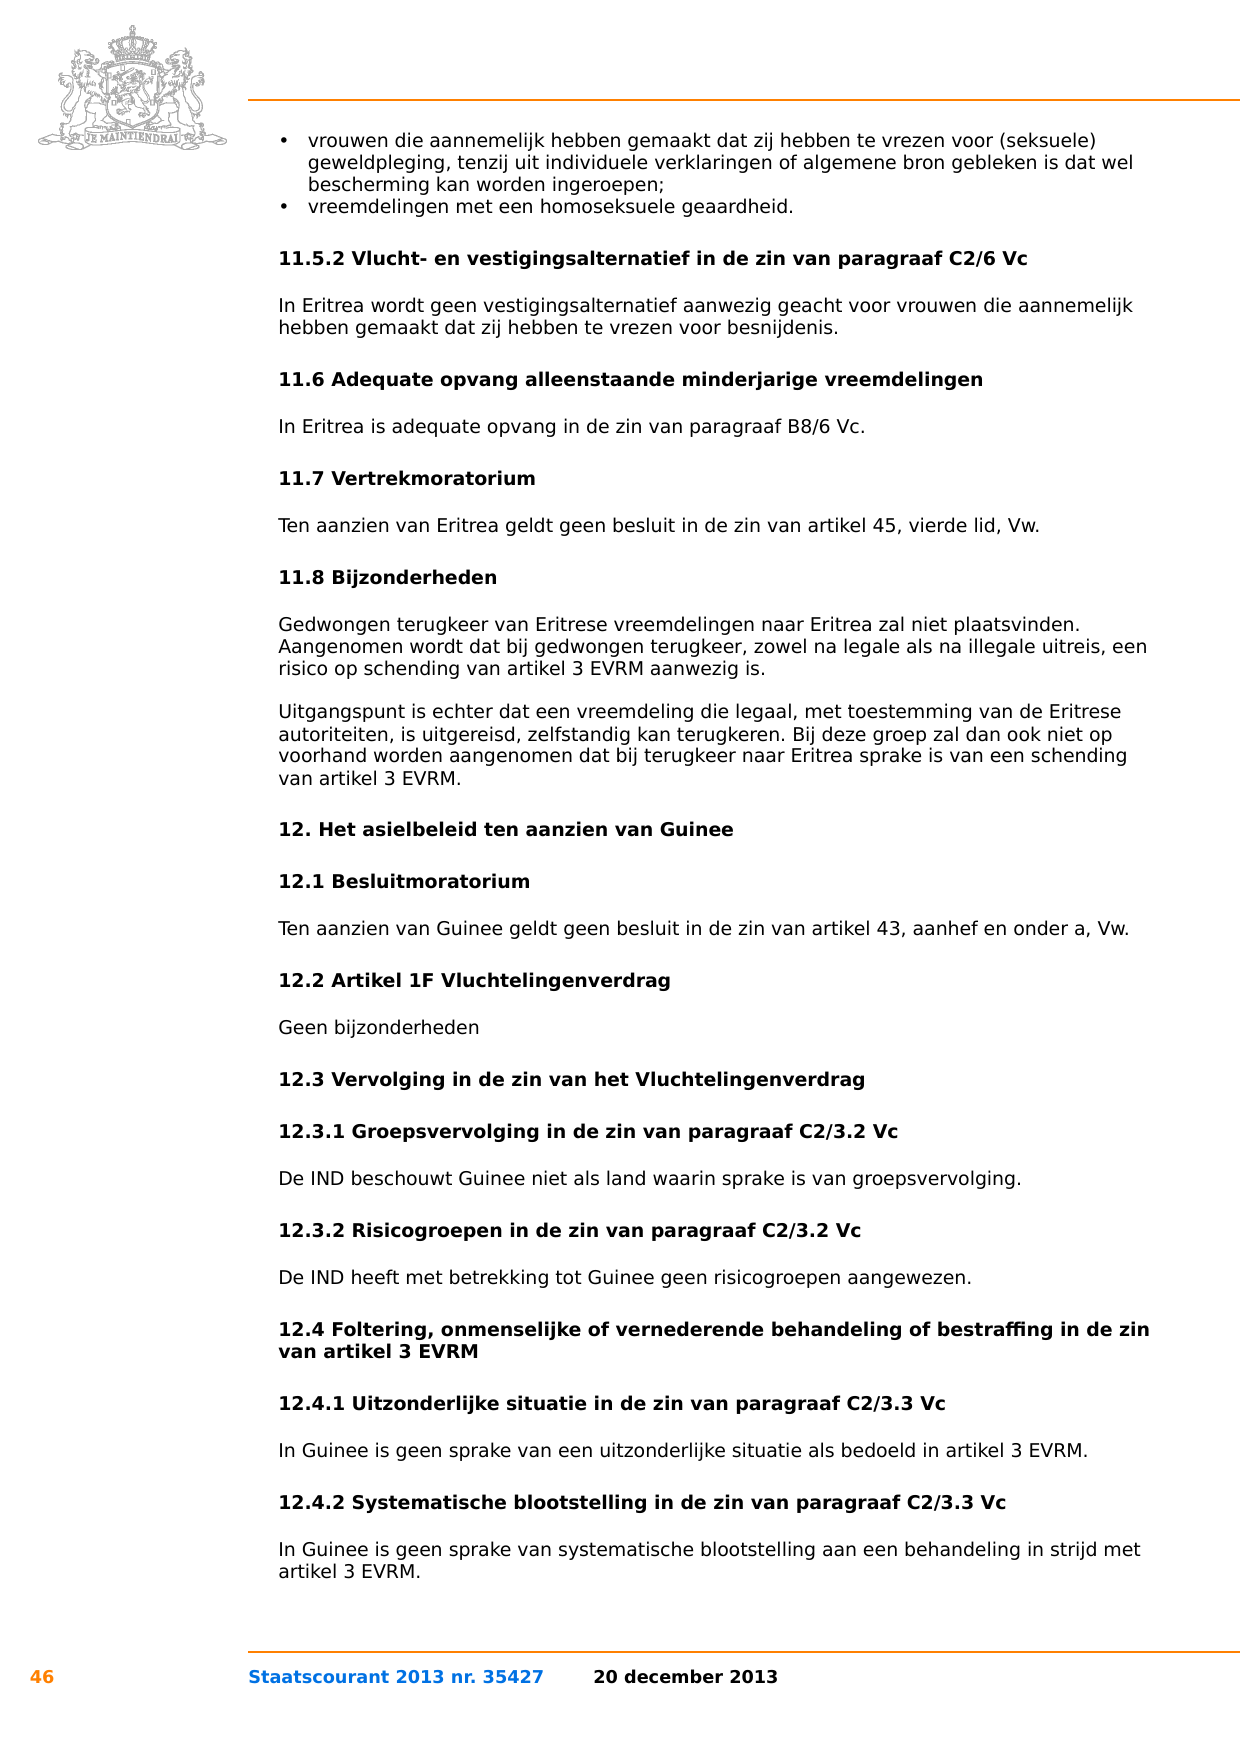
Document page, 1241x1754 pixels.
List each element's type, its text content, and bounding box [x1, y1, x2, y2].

subtitle 11.5.2 Vlucht- en vestigingsalternatief in de zin van paragraaf C2/6 Vc [278, 248, 1163, 270]
text De IND heeft met betrekking tot Guinee geen risicogroepen aangewezen. [278, 1267, 1163, 1289]
subtitle 12. Het asielbeleid ten aanzien van Guinee [278, 819, 1163, 841]
text Gedwongen terugkeer van Eritrese vreemdelingen naar Eritrea zal niet plaatsvinden. Aangenomen wordt dat bij gedwongen terugkeer, zowel na legale als na illegale uitreis, een risico op schending van artikel 3 EVRM aanwezig is. [278, 614, 1163, 679]
subtitle 11.8 Bijzonderheden [278, 567, 1163, 589]
subtitle 12.4 Foltering, onmenselijke of vernederende behandeling of bestraffing in de zin van artikel 3 EVRM [278, 1319, 1163, 1363]
subtitle 12.3.2 Risicogroepen in de zin van paragraaf C2/3.2 Vc [278, 1220, 1163, 1242]
text Ten aanzien van Guinee geldt geen besluit in de zin van artikel 43, aanhef en onder a, Vw. [278, 918, 1163, 940]
text In Eritrea wordt geen vestigingsalternatief aanwezig geacht voor vrouwen die aannemelijk hebben gemaakt dat zij hebben te vrezen voor besnijdenis. [278, 295, 1163, 339]
subtitle 12.2 Artikel 1F Vluchtelingenverdrag [278, 970, 1163, 992]
subtitle 11.6 Adequate opvang alleenstaande minderjarige vreemdelingen [278, 369, 1163, 391]
subtitle 12.3 Vervolging in de zin van het Vluchtelingenverdrag [278, 1069, 1163, 1091]
text Uitgangspunt is echter dat een vreemdeling die legaal, met toestemming van de Eritrese autoriteiten, is uitgereisd, zelfstandig kan terugkeren. Bij deze groep zal dan ook niet op voorhand worden aangenomen dat bij terugkeer naar Eritrea sprake is van een schending van artikel 3 EVRM. [278, 701, 1163, 789]
subtitle 12.3.1 Groepsvervolging in de zin van paragraaf C2/3.2 Vc [278, 1121, 1163, 1143]
text Geen bijzonderheden [278, 1017, 1163, 1039]
subtitle 11.7 Vertrekmoratorium [278, 468, 1163, 490]
text Ten aanzien van Eritrea geldt geen besluit in de zin van artikel 45, vierde lid, Vw. [278, 515, 1163, 537]
text • vrouwen die aannemelijk hebben gemaakt dat zij hebben te vrezen voor (seksuele) geweldpleging, tenzij uit individuele verklaringen of algemene bron gebleken is dat wel bescherming kan worden ingeroepen; [278, 130, 1163, 196]
picture [38, 25, 227, 150]
subtitle 12.4.2 Systematische blootstelling in de zin van paragraaf C2/3.3 Vc [278, 1492, 1163, 1514]
text In Guinee is geen sprake van een uitzonderlijke situatie als bedoeld in artikel 3 EVRM. [278, 1440, 1163, 1462]
subtitle 12.1 Besluitmoratorium [278, 871, 1163, 893]
text De IND beschouwt Guinee niet als land waarin sprake is van groepsvervolging. [278, 1168, 1163, 1190]
text In Eritrea is adequate opvang in de zin van paragraaf B8/6 Vc. [278, 416, 1163, 438]
subtitle 12.4.1 Uitzonderlijke situatie in de zin van paragraaf C2/3.3 Vc [278, 1393, 1163, 1415]
text In Guinee is geen sprake van systematische blootstelling aan een behandeling in strijd met artikel 3 EVRM. [278, 1539, 1163, 1583]
text • vreemdelingen met een homoseksuele geaardheid. [278, 196, 1163, 218]
